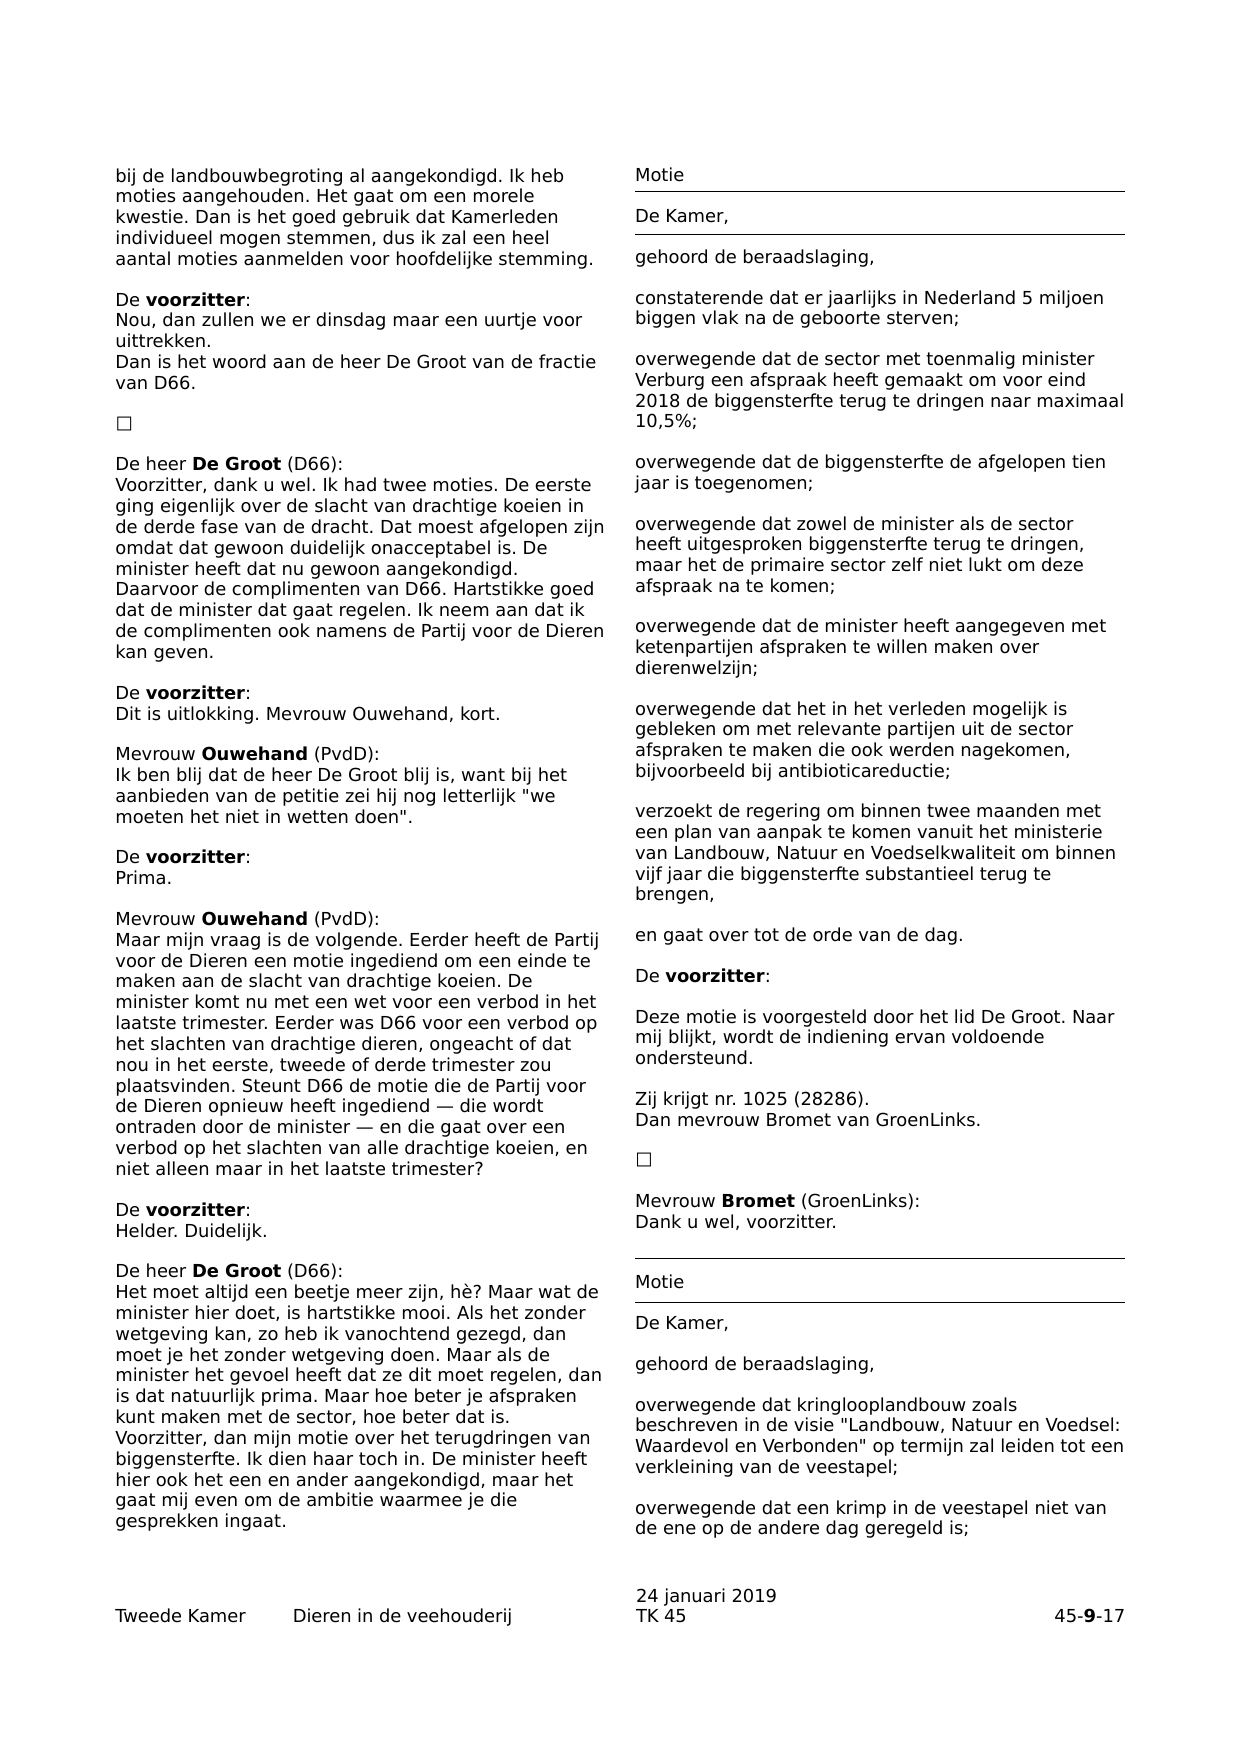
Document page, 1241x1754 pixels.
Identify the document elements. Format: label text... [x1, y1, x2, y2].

text Mevrouw Ouwehand (PvdD): [115, 909, 605, 929]
text Ik ben blij dat de heer De Groot blij is, want bij het aanbieden van de petitie zei hij nog letterlijk "we moeten het niet in wetten doen". [115, 765, 605, 827]
text Zij krijgt nr. 1025 (28286). [635, 1089, 1125, 1109]
text Mevrouw Bromet (GroenLinks): [635, 1191, 1125, 1212]
text gehoord de beraadslaging, [635, 247, 1125, 267]
text Motie [635, 1272, 1125, 1293]
text bij de landbouwbegroting al aangekondigd. Ik heb moties aangehouden. Het gaat om een morele kwestie. Dan is het goed gebruik dat Kamerleden individueel mogen stemmen, dus ik zal een heel aantal moties aanmelden voor hoofdelijke stemming. [115, 165, 605, 269]
text ⬜ [115, 413, 605, 434]
text Voorzitter, dan mijn motie over het terugdringen van biggensterfte. Ik dien haar toch in. De minister heeft hier ook het een en ander aangekondigd, maar het gaat mij even om de ambitie waarmee je die gesprekken ingaat. [115, 1428, 605, 1532]
text overwegende dat de sector met toenmalig minister Verburg een afspraak heeft gemaakt om voor eind 2018 de biggensterfte terug te dringen naar maximaal 10,5%; [635, 349, 1125, 432]
text Maar mijn vraag is de volgende. Eerder heeft de Partij voor de Dieren een motie ingediend om een einde te maken aan de slacht van drachtige koeien. De minister komt nu met een wet voor een verbod in het laatste trimester. Eerder was D66 voor een verbod op het slachten van drachtige dieren, ongeacht of dat nou in het eerste, tweede of derde trimester zou plaatsvinden. Steunt D66 de motie die de Partij voor de Dieren opnieuw heeft ingediend — die wordt ontraden door de minister — en die gaat over een verbod op het slachten van alle drachtige koeien, en niet alleen maar in het laatste trimester? [115, 929, 605, 1179]
text ⬜ [635, 1150, 1125, 1171]
text overwegende dat de biggensterfte de afgelopen tien jaar is toegenomen; [635, 452, 1125, 493]
text Mevrouw Ouwehand (PvdD): [115, 744, 605, 765]
text Het moet altijd een beetje meer zijn, hè? Maar wat de minister hier doet, is hartstikke mooi. Als het zonder wetgeving kan, zo heb ik vanochtend gezegd, dan moet je het zonder wetgeving doen. Maar als de minister het gevoel heeft dat ze dit moet regelen, dan is dat natuurlijk prima. Maar hoe beter je afspraken kunt maken met de sector, hoe beter dat is. [115, 1282, 605, 1428]
text Dan mevrouw Bromet van GroenLinks. [635, 1109, 1125, 1130]
text De Kamer, [635, 206, 1125, 227]
text en gaat over tot de orde van de dag. [635, 925, 1125, 946]
text Dan is het woord aan de heer De Groot van de fractie van D66. [115, 352, 605, 393]
text overwegende dat een krimp in de veestapel niet van de ene op de andere dag geregeld is; [635, 1497, 1125, 1539]
text Voorzitter, dank u wel. Ik had twee moties. De eerste ging eigenlijk over de slacht van drachtige koeien in de derde fase van de dracht. Dat moest afgelopen zijn omdat dat gewoon duidelijk onacceptabel is. De minister heeft dat nu gewoon aangekondigd. Daarvoor de complimenten van D66. Hartstikke goed dat de minister dat gaat regelen. Ik neem aan dat ik de complimenten ook namens de Partij voor de Dieren kan geven. [115, 475, 605, 662]
text Motie [635, 165, 1125, 186]
text verzoekt de regering om binnen twee maanden met een plan van aanpak te komen vanuit het ministerie van Landbouw, Natuur en Voedselkwaliteit om binnen vijf jaar die biggensterfte substantieel terug te brengen, [635, 801, 1125, 905]
text De Kamer, [635, 1313, 1125, 1334]
text Nou, dan zullen we er dinsdag maar een uurtje voor uittrekken. [115, 310, 605, 352]
text Dit is uitlokking. Mevrouw Ouwehand, kort. [115, 703, 605, 724]
text overwegende dat de minister heeft aangegeven met ketenpartijen afspraken te willen maken over dierenwelzijn; [635, 616, 1125, 678]
text Deze motie is voorgesteld door het lid De Groot. Naar mij blijkt, wordt de indiening ervan voldoende ondersteund. [635, 1006, 1125, 1069]
text Helder. Duidelijk. [115, 1220, 605, 1241]
text Prima. [115, 868, 605, 889]
text De heer De Groot (D66): [115, 1261, 605, 1282]
text De voorzitter: [115, 682, 605, 703]
text overwegende dat het in het verleden mogelijk is gebleken om met relevante partijen uit de sector afspraken te maken die ook werden nagekomen, bijvoorbeeld bij antibioticareductie; [635, 698, 1125, 781]
text De heer De Groot (D66): [115, 454, 605, 475]
text De voorzitter: [115, 847, 605, 868]
text overwegende dat zowel de minister als de sector heeft uitgesproken biggensterfte terug te dringen, maar het de primaire sector zelf niet lukt om deze afspraak na te komen; [635, 513, 1125, 596]
text Dank u wel, voorzitter. [635, 1212, 1125, 1232]
text constaterende dat er jaarlijks in Nederland 5 miljoen biggen vlak na de geboorte sterven; [635, 287, 1125, 329]
text De voorzitter: [115, 289, 605, 310]
text De voorzitter: [635, 966, 1125, 986]
text overwegende dat kringlooplandbouw zoals beschreven in de visie "Landbouw, Natuur en Voedsel: Waardevol en Verbonden" op termijn zal leiden tot een verkleining van de veestapel; [635, 1394, 1125, 1477]
text De voorzitter: [115, 1199, 605, 1220]
text gehoord de beraadslaging, [635, 1354, 1125, 1374]
